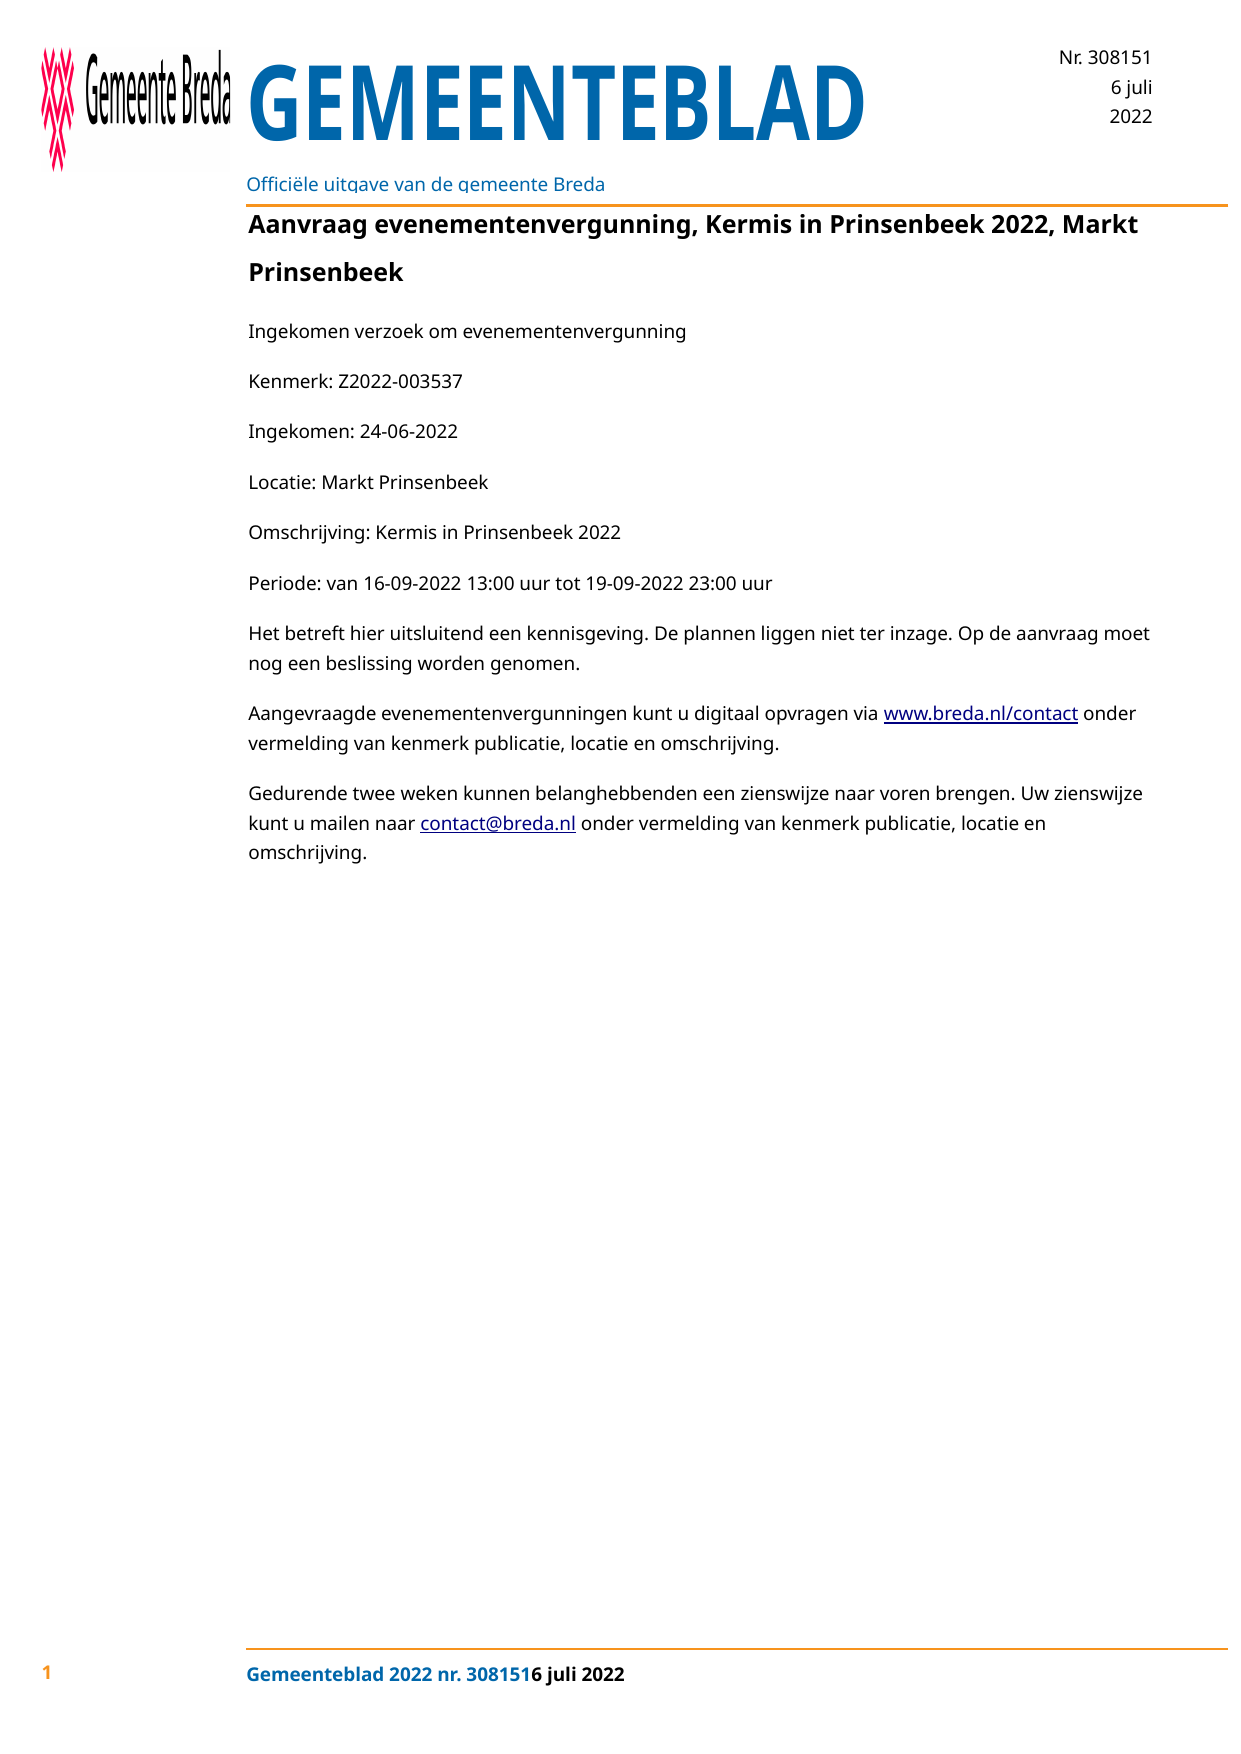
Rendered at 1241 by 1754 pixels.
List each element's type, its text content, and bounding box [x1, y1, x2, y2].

text Gedurende twee weken kunnen belanghebbenden een zienswijze naar voren brengen. Uw zienswijze kunt u mailen naar contact@breda.nl onder vermelding van kenmerk publicatie, locatie en omschrijving. [248, 780, 1152, 865]
text Ingekomen verzoek om evenementenvergunning [248, 318, 1152, 344]
text Locatie: Markt Prinsenbeek [248, 469, 1152, 495]
text Periode: van 16-09-2022 13:00 uur tot 19-09-2022 23:00 uur [248, 570, 1152, 596]
text Omschrijving: Kermis in Prinsenbeek 2022 [248, 519, 1152, 545]
text Kenmerk: Z2022-003537 [248, 368, 1152, 394]
text Aanvraag evenementenvergunning, Kermis in Prinsenbeek 2022, Markt Prinsenbeek [248, 207, 1152, 288]
picture [41, 47, 231, 172]
text Ingekomen: 24-06-2022 [248, 419, 1152, 444]
text Aangevraagde evenementenvergunningen kunt u digitaal opvragen via www.breda.nl/contact onder vermelding van kenmerk publicatie, locatie en omschrijving. [248, 700, 1152, 756]
text Het betreft hier uitsluitend een kennisgeving. De plannen liggen niet ter inzage. Op de aanvraag moet nog een beslissing worden genomen. [248, 620, 1152, 676]
